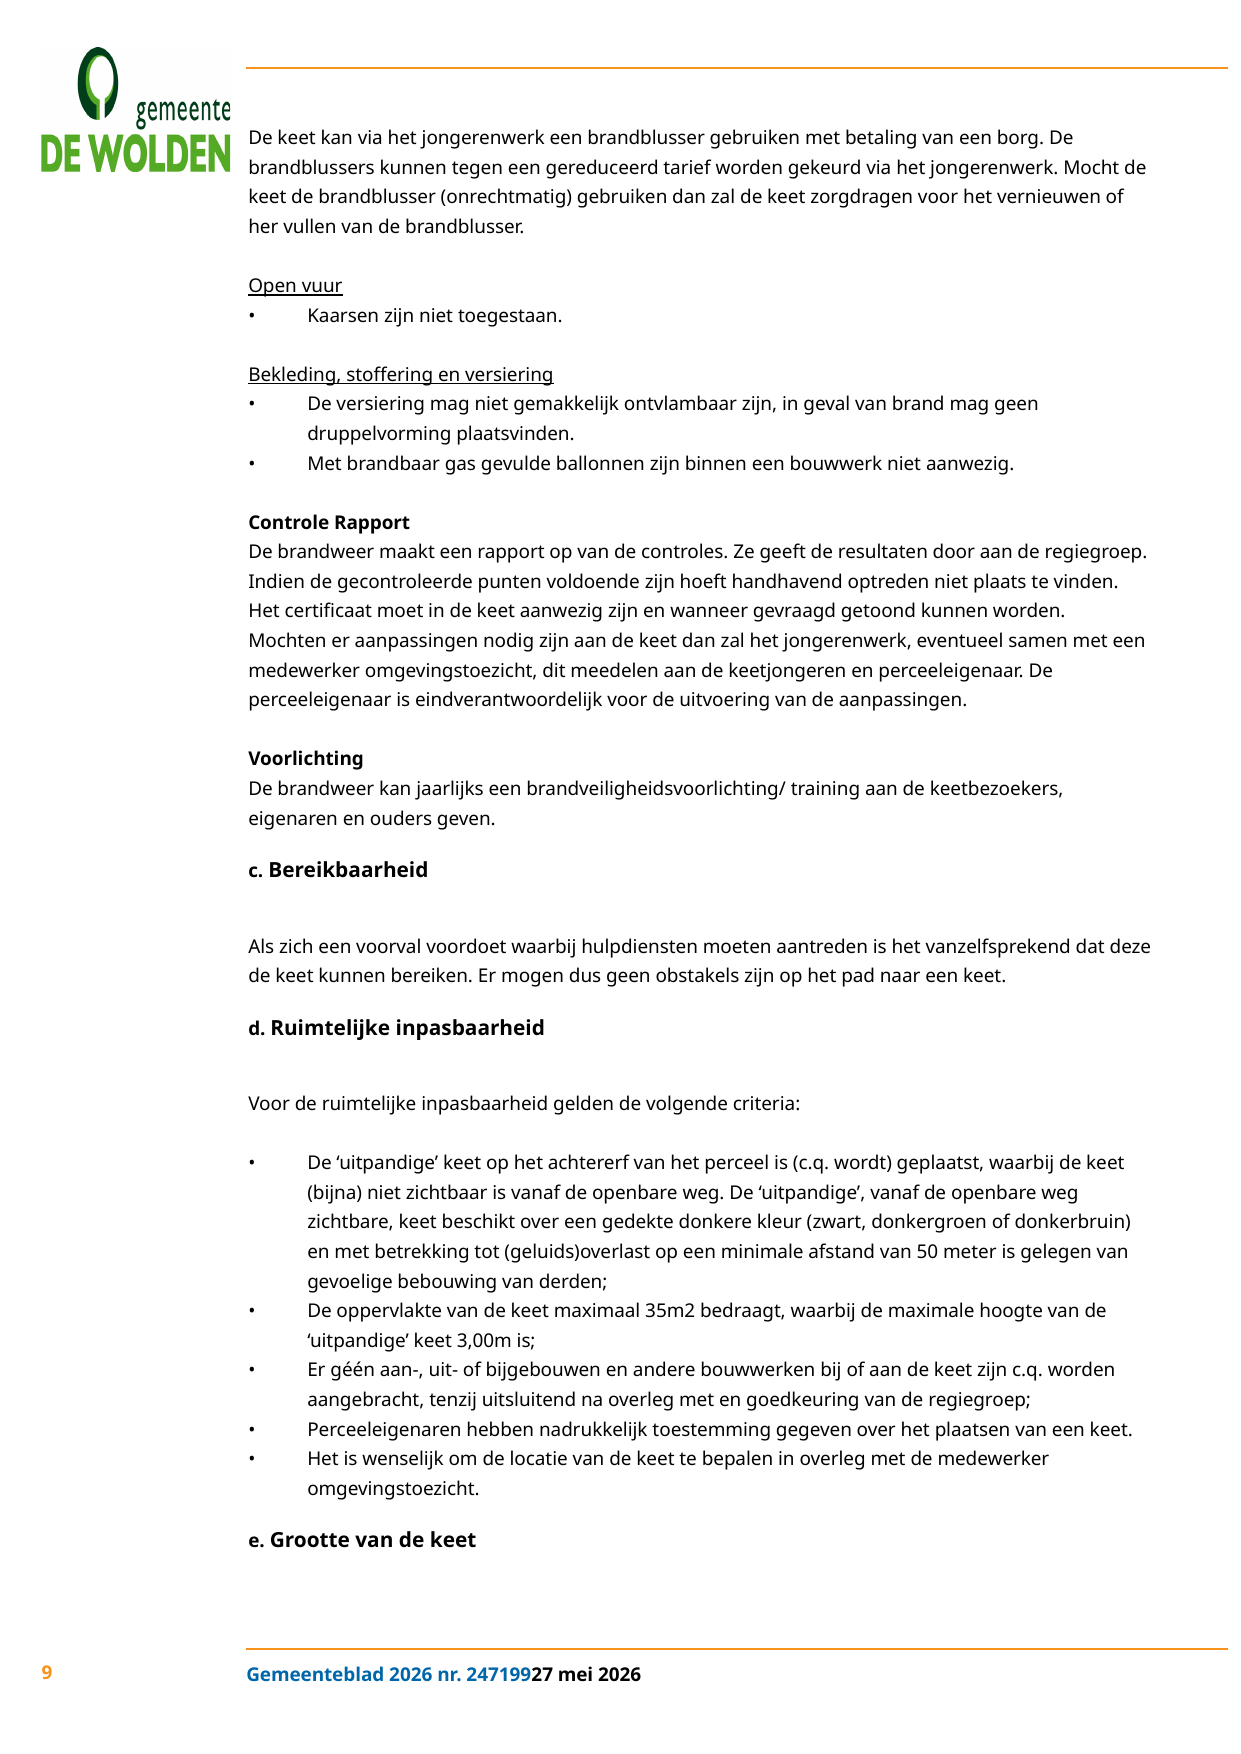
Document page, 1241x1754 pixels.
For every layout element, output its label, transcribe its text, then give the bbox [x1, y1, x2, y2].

text Voor de ruimtelijke inpasbaarheid gelden de volgende criteria: [248, 1090, 1152, 1116]
text Als zich een voorval voordoet waarbij hulpdiensten moeten aantreden is het vanzelfsprekend dat deze de keet kunnen bereiken. Er mogen dus geen obstakels zijn op het pad naar een keet. [248, 933, 1152, 988]
text Open vuur [248, 272, 1152, 298]
list De oppervlakte van de keet maximaal 35m2 bedraagt, waarbij de maximale hoogte van de ‘uitpandige’ keet 3,00m is; [248, 1297, 1152, 1353]
text De brandweer kan jaarlijks een brandveiligheidsvoorlichting/ training aan de keetbezoekers, eigenaren en ouders geven. [248, 775, 1152, 831]
text De brandweer maakt een rapport op van de controles. Ze geeft de resultaten door aan de regiegroep. Indien de gecontroleerde punten voldoende zijn hoeft handhavend optreden niet plaats te vinden. Het certificaat moet in de keet aanwezig zijn en wanneer gevraagd getoond kunnen worden. [248, 538, 1152, 623]
text Bekleding, stoffering en versiering [248, 361, 1152, 387]
list De versiering mag niet gemakkelijk ontvlambaar zijn, in geval van brand mag geen druppelvorming plaatsvinden. [248, 391, 1152, 446]
picture [41, 47, 231, 172]
text Voorlichting [248, 746, 1152, 771]
list Het is wenselijk om de locatie van de keet te bepalen in overleg met de medewerker omgevingstoezicht. [248, 1445, 1152, 1501]
list Perceeleigenaren hebben nadrukkelijk toestemming gegeven over het plaatsen van een keet. [248, 1416, 1152, 1442]
list De ‘uitpandige’ keet op het achtererf van het perceel is (c.q. wordt) geplaatst, waarbij de keet (bijna) niet zichtbaar is vanaf de openbare weg. De ‘uitpandige’, vanaf de openbare weg zichtbare, keet beschikt over een gedekte donkere kleur (zwart, donkergroen of donkerbruin) en met betrekking tot (geluids)overlast op een minimale afstand van 50 meter is gelegen van gevoelige bebouwing van derden; [248, 1149, 1152, 1294]
text c. Bereikbaarheid [248, 855, 1152, 883]
text De keet kan via het jongerenwerk een brandblusser gebruiken met betaling van een borg. De brandblussers kunnen tegen een gereduceerd tarief worden gekeurd via het jongerenwerk. Mocht de keet de brandblusser (onrechtmatig) gebruiken dan zal de keet zorgdragen voor het vernieuwen of her vullen van de brandblusser. [248, 124, 1152, 239]
list Met brandbaar gas gevulde ballonnen zijn binnen een bouwwerk niet aanwezig. [248, 450, 1152, 476]
text e. Grootte van de keet [248, 1525, 1152, 1554]
text d. Ruimtelijke inpasbaarheid [248, 1013, 1152, 1041]
list Kaarsen zijn niet toegestaan. [248, 302, 1152, 328]
text Mochten er aanpassingen nodig zijn aan de keet dan zal het jongerenwerk, eventueel samen met een medewerker omgevingstoezicht, dit meedelen aan de keetjongeren en perceeleigenaar. De perceeleigenaar is eindverantwoordelijk voor de uitvoering van de aanpassingen. [248, 627, 1152, 712]
text Controle Rapport [248, 509, 1152, 535]
list Er géén aan-, uit- of bijgebouwen en andere bouwwerken bij of aan de keet zijn c.q. worden aangebracht, tenzij uitsluitend na overleg met en goedkeuring van de regiegroep; [248, 1357, 1152, 1412]
